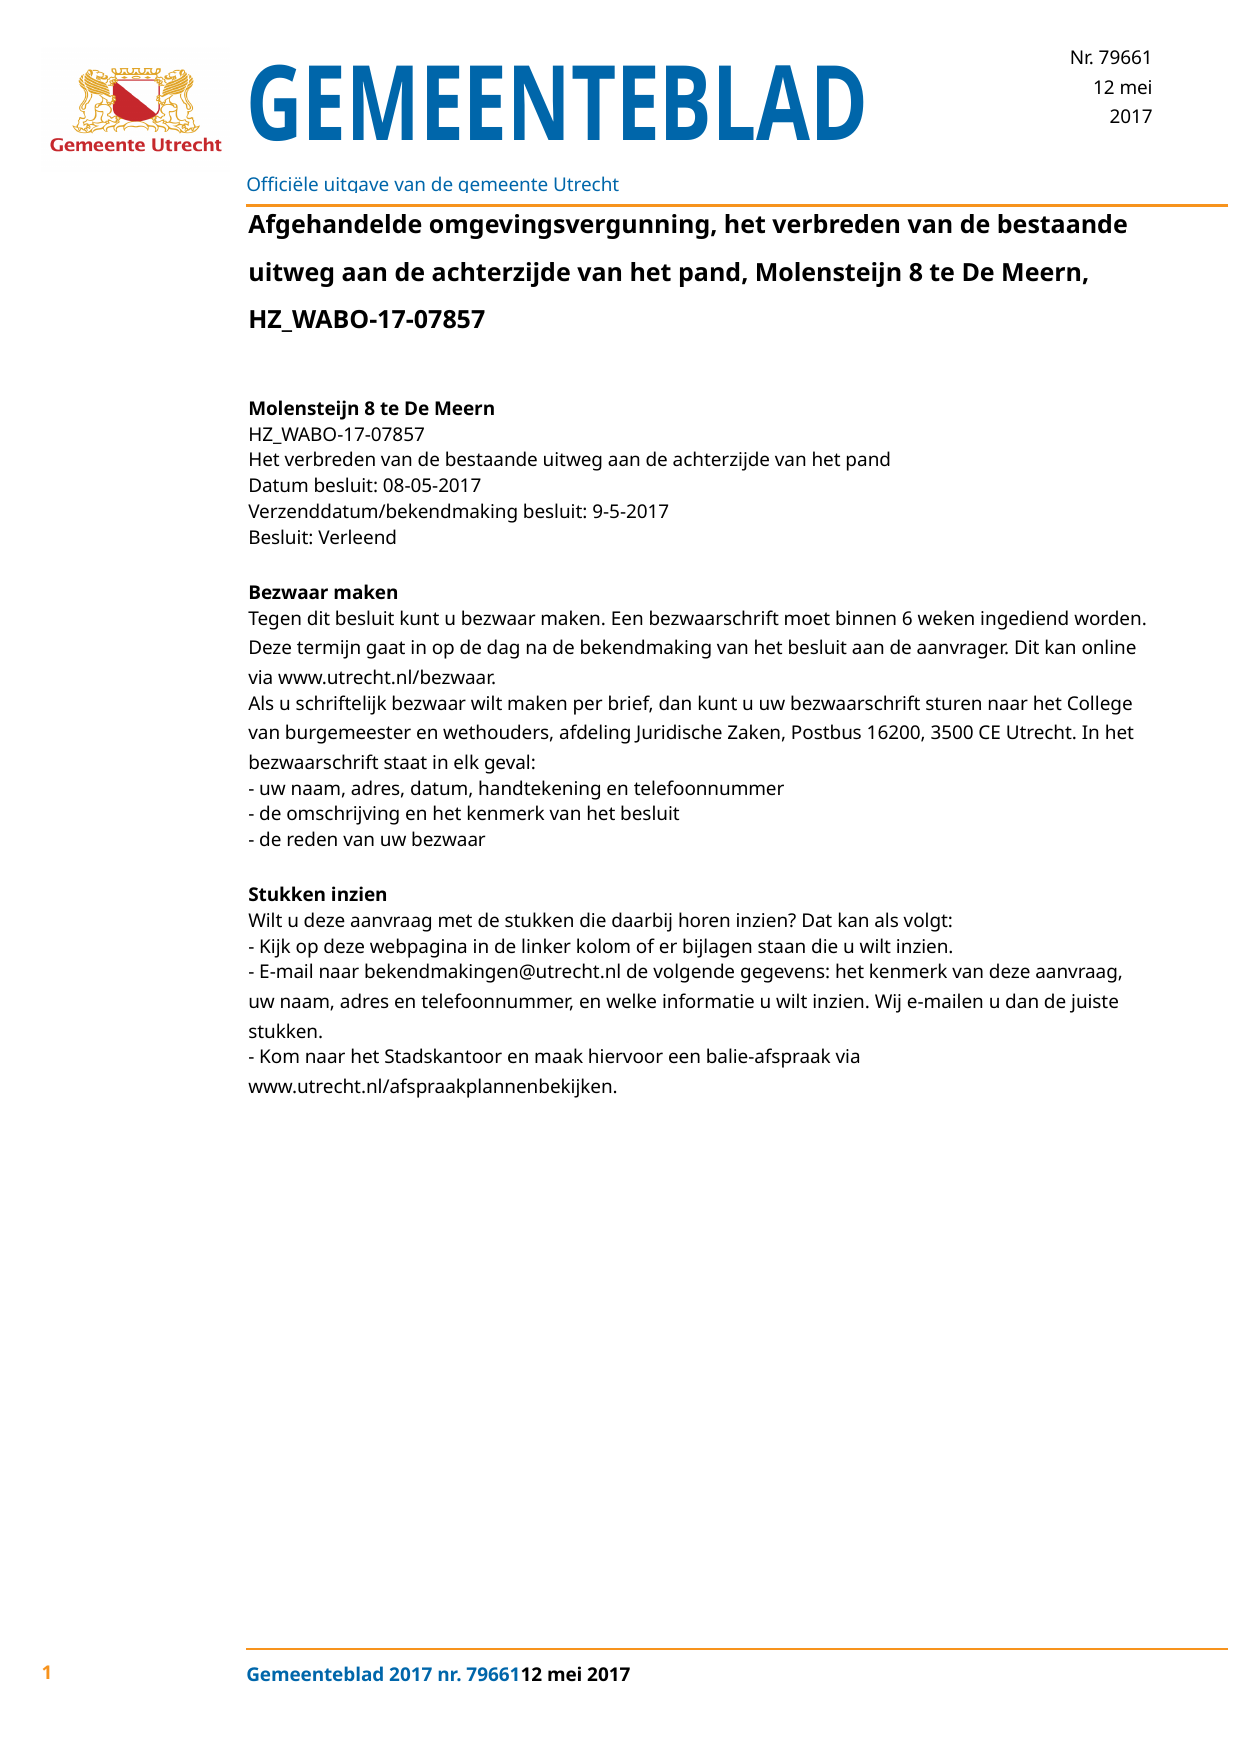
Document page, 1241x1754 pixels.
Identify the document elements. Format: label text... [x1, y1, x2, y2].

table_cell - Kijk op deze webpagina in de linker kolom of er bijlagen staan die u wilt inzien. [248, 933, 1152, 959]
table_cell Verzenddatum/bekendmaking besluit: 9-5-2017 [248, 498, 1152, 524]
table_cell Het verbreden van de bestaande uitweg aan de achterzijde van het pand [248, 447, 1152, 472]
table_cell Wilt u deze aanvraag met de stukken die daarbij horen inzien? Dat kan als volgt: [248, 907, 1152, 933]
table_cell Tegen dit besluit kunt u bezwaar maken. Een bezwaarschrift moet binnen 6 weken ingediend worden. Deze termijn gaat in op de dag na de bekendmaking van het besluit aan de aanvrager. Dit kan online via www.utrecht.nl/bezwaar. [248, 605, 1152, 690]
table_cell Datum besluit: 08-05-2017 [248, 473, 1152, 498]
table_cell - Kom naar het Stadskantoor en maak hiervoor een balie-afspraak via www.utrecht.nl/afspraakplannenbekijken. [248, 1044, 1152, 1099]
table_cell Als u schriftelijk bezwaar wilt maken per brief, dan kunt u uw bezwaarschrift sturen naar het College van burgemeester en wethouders, afdeling Juridische Zaken, Postbus 16200, 3500 CE Utrecht. In het bezwaarschrift staat in elk geval: [248, 690, 1152, 775]
picture [41, 47, 231, 172]
table_cell HZ_WABO-17-07857 [248, 421, 1152, 447]
table_cell Besluit: Verleend [248, 524, 1152, 579]
table_cell Bezwaar maken [248, 579, 1152, 605]
table_cell - E-mail naar bekendmakingen@utrecht.nl de volgende gegevens: het kenmerk van deze aanvraag, uw naam, adres en telefoonnummer, en welke informatie u wilt inzien. Wij e-mailen u dan de juiste stukken. [248, 959, 1152, 1043]
table_cell - de reden van uw bezwaar [248, 826, 1152, 881]
table_cell Stukken inzien [248, 881, 1152, 907]
text Afgehandelde omgevingsvergunning, het verbreden van de bestaande uitweg aan de achterzijde van het pand, Molensteijn 8 te De Meern, HZ_WABO-17-07857 [248, 207, 1152, 336]
table_cell - de omschrijving en het kenmerk van het besluit [248, 800, 1152, 826]
table_header Molensteijn 8 te De Meern [248, 395, 1152, 421]
table_cell - uw naam, adres, datum, handtekening en telefoonnummer [248, 775, 1152, 800]
